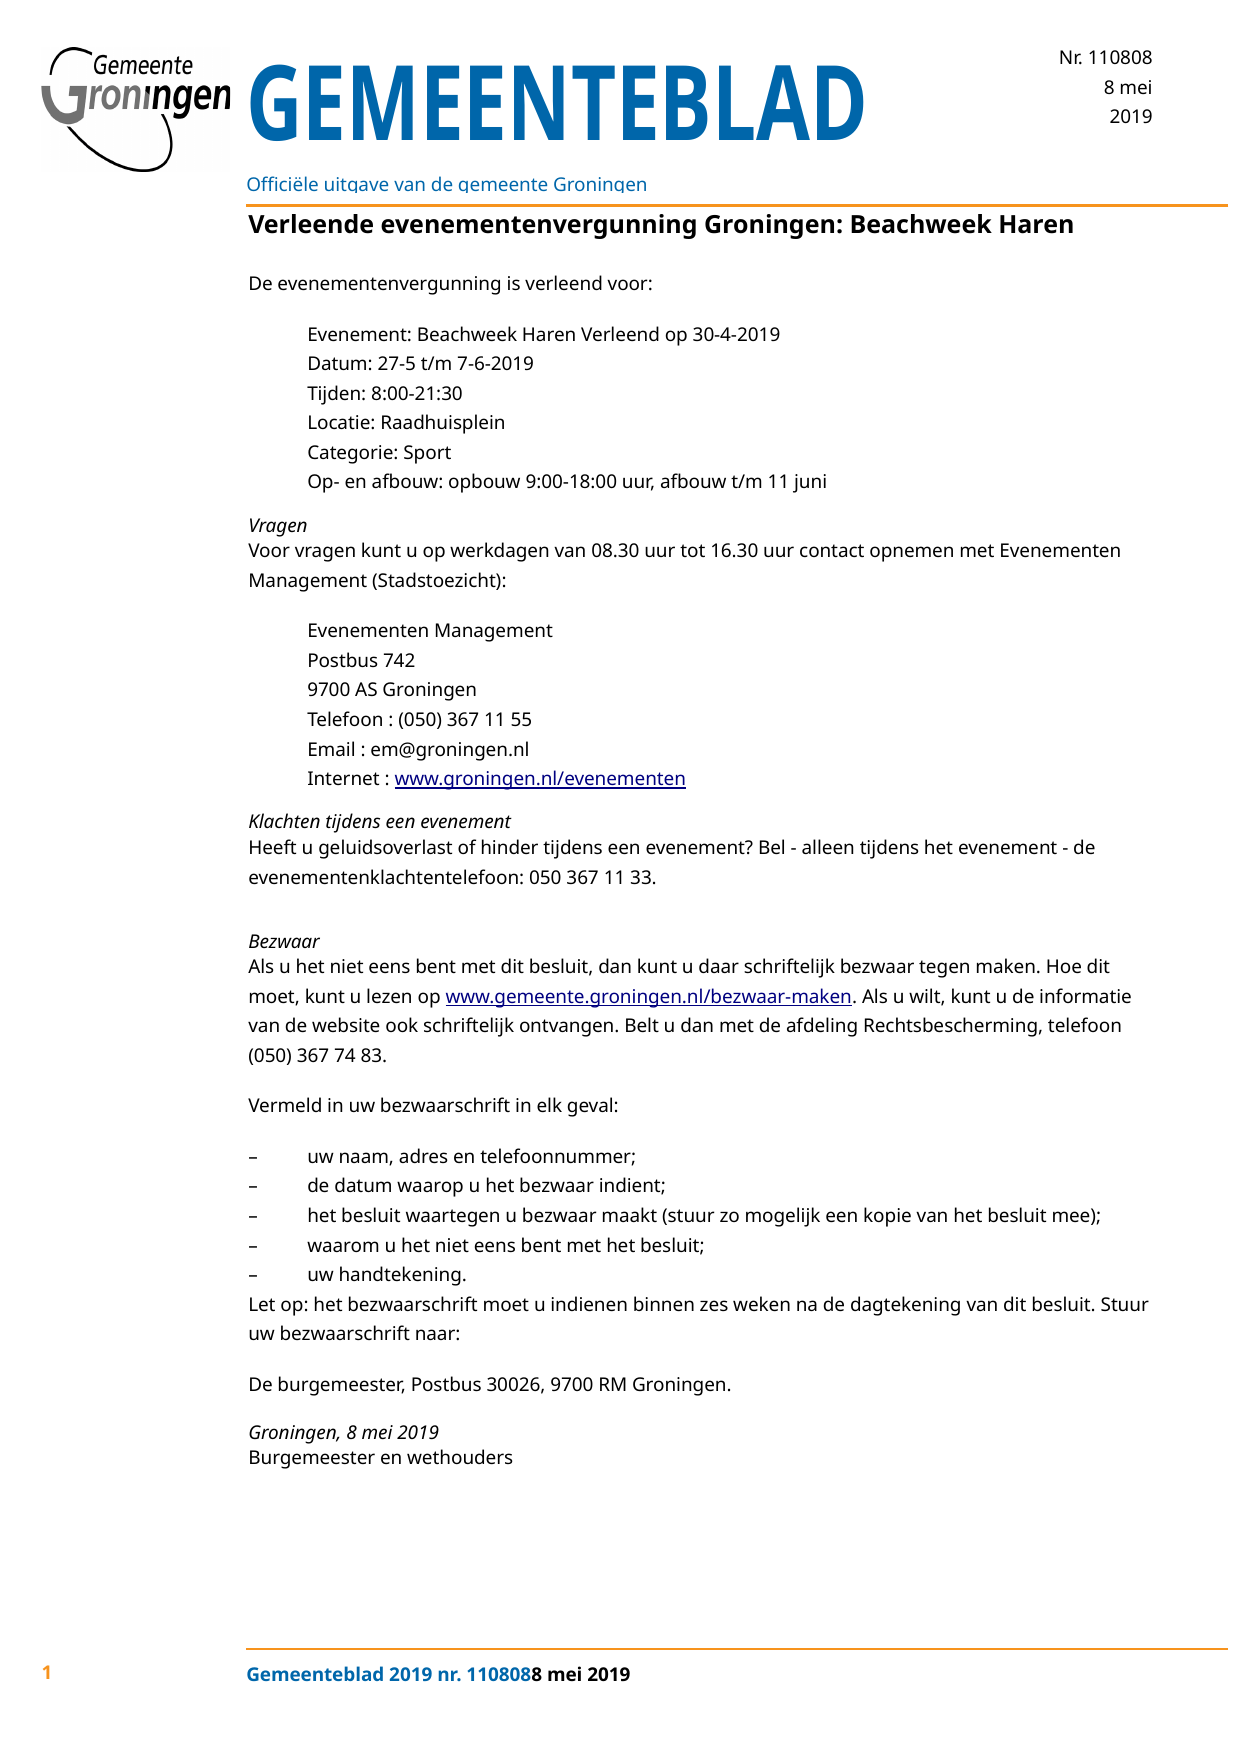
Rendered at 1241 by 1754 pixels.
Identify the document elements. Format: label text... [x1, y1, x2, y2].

list 9700 AS Groningen [248, 677, 1152, 702]
list Datum: 27-5 t/m 7-6-2019 [248, 350, 1152, 376]
text De burgemeester, Postbus 30026, 9700 RM Groningen. [248, 1371, 1152, 1397]
text Vermeld in uw bezwaarschrift in elk geval: [248, 1093, 1152, 1118]
text De evenementenvergunning is verleend voor: [248, 270, 1152, 296]
list het besluit waartegen u bezwaar maakt (stuur zo mogelijk een kopie van het besluit mee); [248, 1202, 1152, 1228]
text Vragen [248, 512, 1152, 537]
list waarom u het niet eens bent met het besluit; [248, 1232, 1152, 1258]
text Heeft u geluidsoverlast of hinder tijdens een evenement? Bel - alleen tijdens het evenement - de evenementenklachtentelefoon: 050 367 11 33. [248, 834, 1152, 889]
text Bezwaar [248, 928, 1152, 953]
text Groningen, 8 mei 2019 [248, 1419, 1152, 1444]
list Categorie: Sport [248, 439, 1152, 465]
text Als u het niet eens bent met dit besluit, dan kunt u daar schriftelijk bezwaar tegen maken. Hoe dit moet, kunt u lezen op www.gemeente.groningen.nl/bezwaar-maken. Als u wilt, kunt u de informatie van de website ook schriftelijk ontvangen. Belt u dan met de afdeling Rechtsbescherming, telefoon (050) 367 74 83. [248, 953, 1152, 1068]
list Locatie: Raadhuisplein [248, 409, 1152, 435]
text Klachten tijdens een evenement [248, 808, 1152, 834]
list Postbus 742 [248, 647, 1152, 673]
list de datum waarop u het bezwaar indient; [248, 1173, 1152, 1198]
list Email : em@groningen.nl [248, 736, 1152, 762]
picture [41, 47, 231, 172]
text Burgemeester en wethouders [248, 1444, 1152, 1470]
list Evenementen Management [248, 617, 1152, 643]
list Op- en afbouw: opbouw 9:00-18:00 uur, afbouw t/m 11 juni [248, 469, 1152, 494]
text Voor vragen kunt u op werkdagen van 08.30 uur tot 16.30 uur contact opnemen met Evenementen Management (Stadstoezicht): [248, 537, 1152, 593]
list uw naam, adres en telefoonnummer; [248, 1143, 1152, 1169]
list Internet : www.groningen.nl/evenementen [248, 765, 1152, 791]
list Telefoon : (050) 367 11 55 [248, 706, 1152, 732]
text Let op: het bezwaarschrift moet u indienen binnen zes weken na de dagtekening van dit besluit. Stuur uw bezwaarschrift naar: [248, 1291, 1152, 1346]
list uw handtekening. [248, 1261, 1152, 1287]
text Verleende evenementenvergunning Groningen: Beachweek Haren [248, 207, 1152, 241]
list Evenement: Beachweek Haren Verleend op 30-4-2019 [248, 321, 1152, 346]
list Tijden: 8:00-21:30 [248, 380, 1152, 406]
